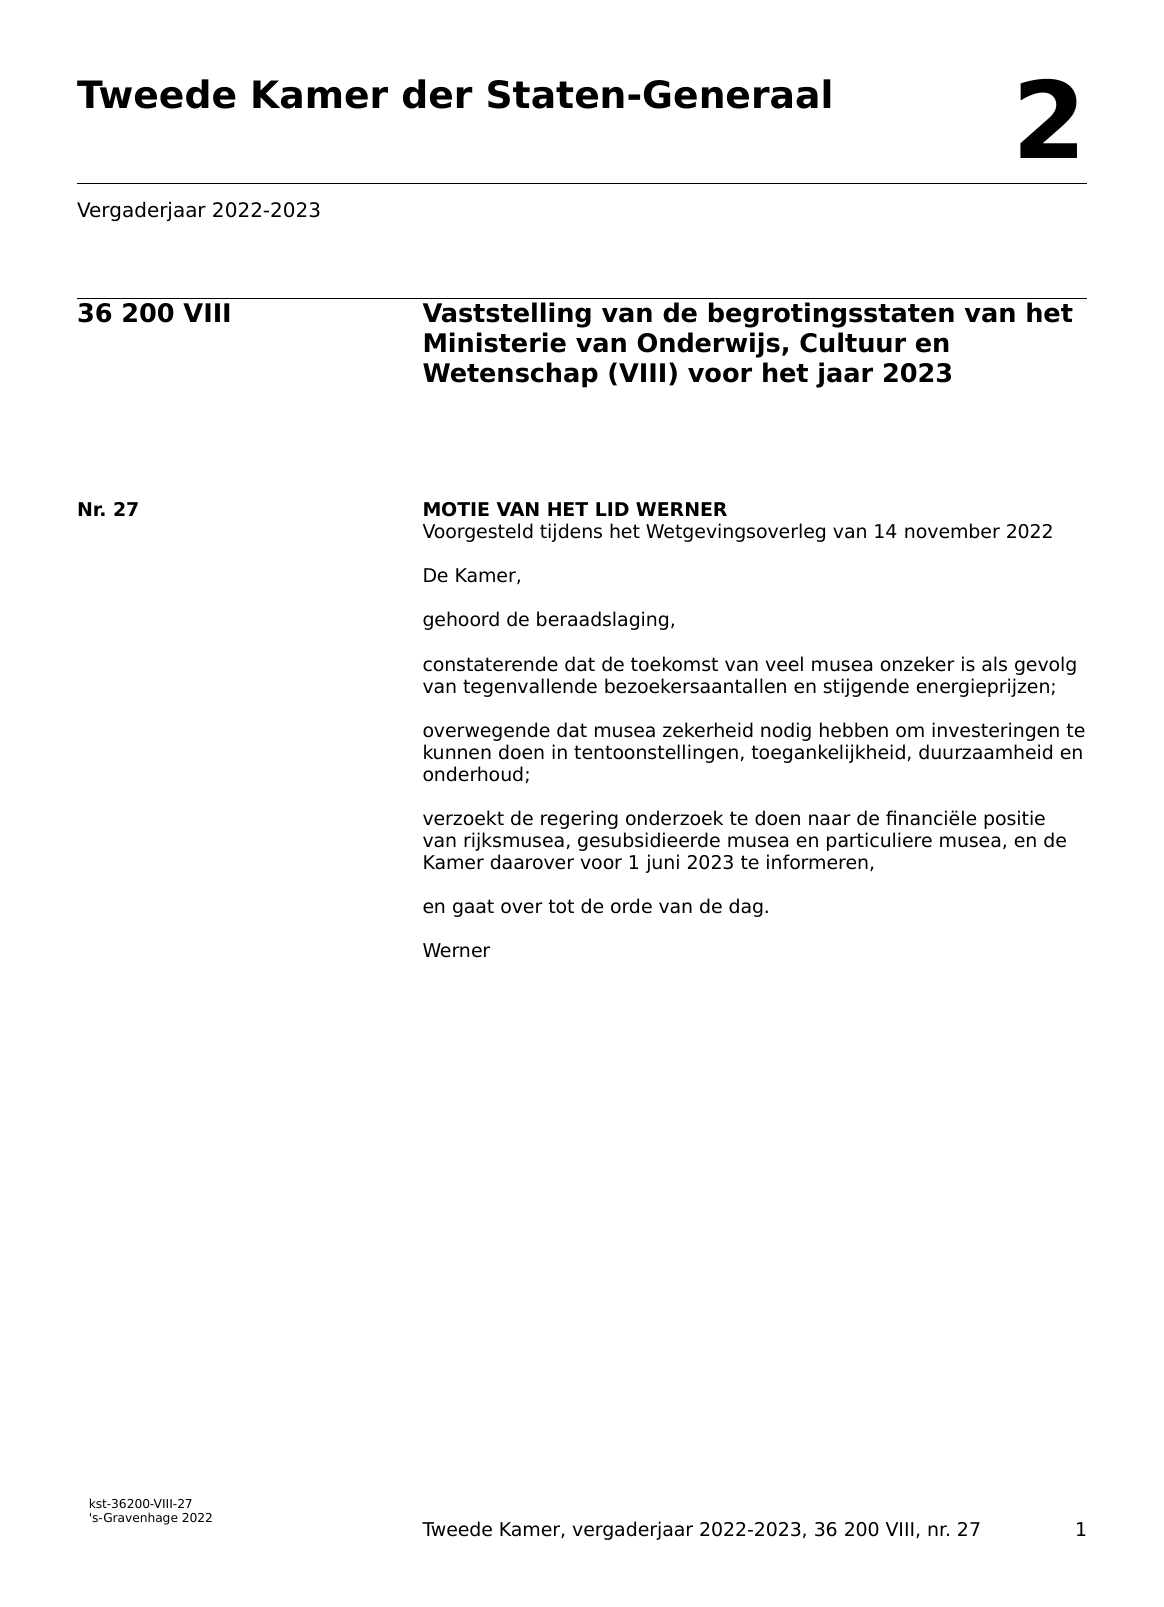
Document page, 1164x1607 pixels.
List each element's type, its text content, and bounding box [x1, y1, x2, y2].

table_header Tweede Kamer der Staten-Generaal [77, 59, 886, 183]
table_header 2 [886, 59, 1087, 183]
text 's-Gravenhage 2022 [88, 1511, 323, 1525]
subtitle 36 200 VIII Vaststelling van de begrotingsstaten van het Ministerie van Onderwijs, Cultuur en Wetenschap (VIII) voor het jaar 2023 [77, 299, 1087, 388]
subtitle Nr. 27 MOTIE VAN HET LID WERNER [77, 499, 1087, 521]
text De Kamer, [422, 565, 1087, 587]
text en gaat over tot de orde van de dag. [422, 896, 1087, 918]
text verzoekt de regering onderzoek te doen naar de financiële positie van rijksmusea, gesubsidieerde musea en particuliere musea, en de Kamer daarover voor 1 juni 2023 te informeren, [422, 808, 1087, 874]
text Voorgesteld tijdens het Wetgevingsoverleg van 14 november 2022 [422, 521, 1087, 543]
text kst-36200-VIII-27 [88, 1497, 323, 1511]
text gehoord de beraadslaging, [422, 609, 1087, 631]
text constaterende dat de toekomst van veel musea onzeker is als gevolg van tegenvallende bezoekersaantallen en stijgende energieprijzen; [422, 653, 1087, 697]
text Werner [422, 940, 1087, 962]
table_cell Vergaderjaar 2022-2023 [77, 184, 1087, 298]
text overwegende dat musea zekerheid nodig hebben om investeringen te kunnen doen in tentoonstellingen, toegankelijkheid, duurzaamheid en onderhoud; [422, 720, 1087, 786]
